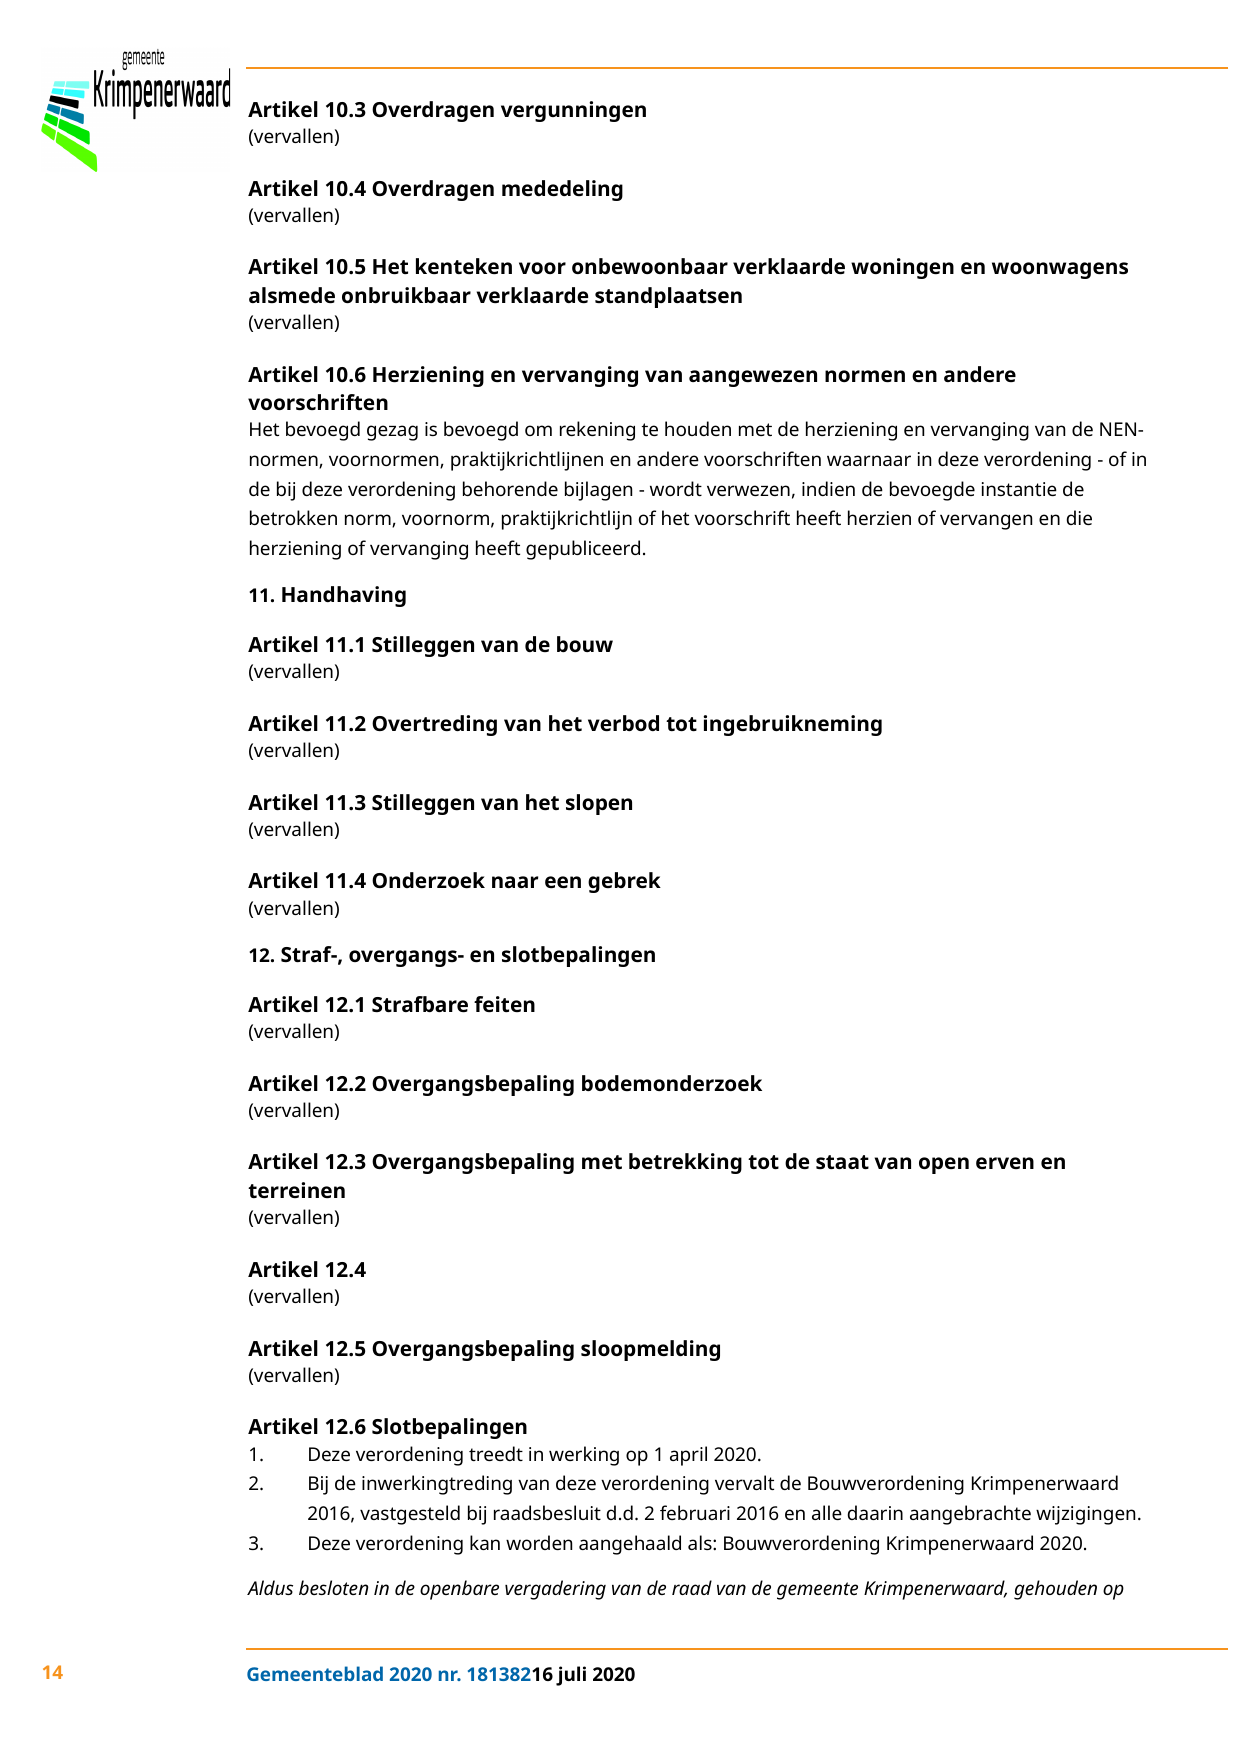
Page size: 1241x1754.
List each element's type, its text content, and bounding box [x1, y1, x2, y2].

text Artikel 12.6 Slotbepalingen [248, 1412, 1152, 1441]
text (vervallen) [248, 309, 1152, 335]
text Aldus besloten in de openbare vergadering van de raad van de gemeente Krimpenerwaard, gehouden op [248, 1575, 1152, 1601]
text Artikel 12.2 Overgangsbepaling bodemonderzoek [248, 1069, 1152, 1097]
text Artikel 11.1 Stilleggen van de bouw [248, 630, 1152, 658]
text Artikel 11.4 Onderzoek naar een gebrek [248, 866, 1152, 895]
text (vervallen) [248, 1097, 1152, 1123]
text Artikel 12.3 Overgangsbepaling met betrekking tot de staat van open erven en terreinen [248, 1147, 1152, 1204]
text Artikel 11.3 Stilleggen van het slopen [248, 788, 1152, 816]
text Artikel 12.5 Overgangsbepaling sloopmelding [248, 1334, 1152, 1362]
text (vervallen) [248, 895, 1152, 921]
text (vervallen) [248, 1018, 1152, 1044]
text Artikel 12.4 [248, 1255, 1152, 1283]
text Artikel 10.5 Het kenteken voor onbewoonbaar verklaarde woningen en woonwagens alsmede onbruikbaar verklaarde standplaatsen [248, 252, 1152, 309]
text (vervallen) [248, 1362, 1152, 1388]
picture [41, 47, 231, 172]
text (vervallen) [248, 123, 1152, 149]
list Deze verordening treedt in werking op 1 april 2020. [248, 1441, 1152, 1467]
text (vervallen) [248, 202, 1152, 228]
text (vervallen) [248, 1283, 1152, 1309]
text Artikel 10.6 Herziening en vervanging van aangewezen normen en andere voorschriften [248, 360, 1152, 417]
text (vervallen) [248, 1204, 1152, 1230]
text Artikel 12.1 Strafbare feiten [248, 990, 1152, 1018]
list Bij de inwerkingtreding van deze verordening vervalt de Bouwverordening Krimpenerwaard 2016, vastgesteld bij raadsbesluit d.d. 2 februari 2016 en alle daarin aangebrachte wijzigingen. [248, 1471, 1152, 1526]
text (vervallen) [248, 816, 1152, 842]
text Artikel 10.4 Overdragen mededeling [248, 174, 1152, 202]
text Artikel 10.3 Overdragen vergunningen [248, 95, 1152, 123]
text (vervallen) [248, 737, 1152, 763]
text (vervallen) [248, 658, 1152, 684]
text Artikel 11.2 Overtreding van het verbod tot ingebruikneming [248, 709, 1152, 737]
text 12. Straf-, overgangs- en slotbepalingen [248, 941, 1152, 969]
text Het bevoegd gezag is bevoegd om rekening te houden met de herziening en vervanging van de NEN-normen, voornormen, praktijkrichtlijnen en andere voorschriften waarnaar in deze verordening - of in de bij deze verordening behorende bijlagen - wordt verwezen, indien de bevoegde instantie de betrokken norm, voornorm, praktijkrichtlijn of het voorschrift heeft herzien of vervangen en die herziening of vervanging heeft gepubliceerd. [248, 417, 1152, 561]
list Deze verordening kan worden aangehaald als: Bouwverordening Krimpenerwaard 2020. [248, 1530, 1152, 1555]
text 11. Handhaving [248, 581, 1152, 609]
